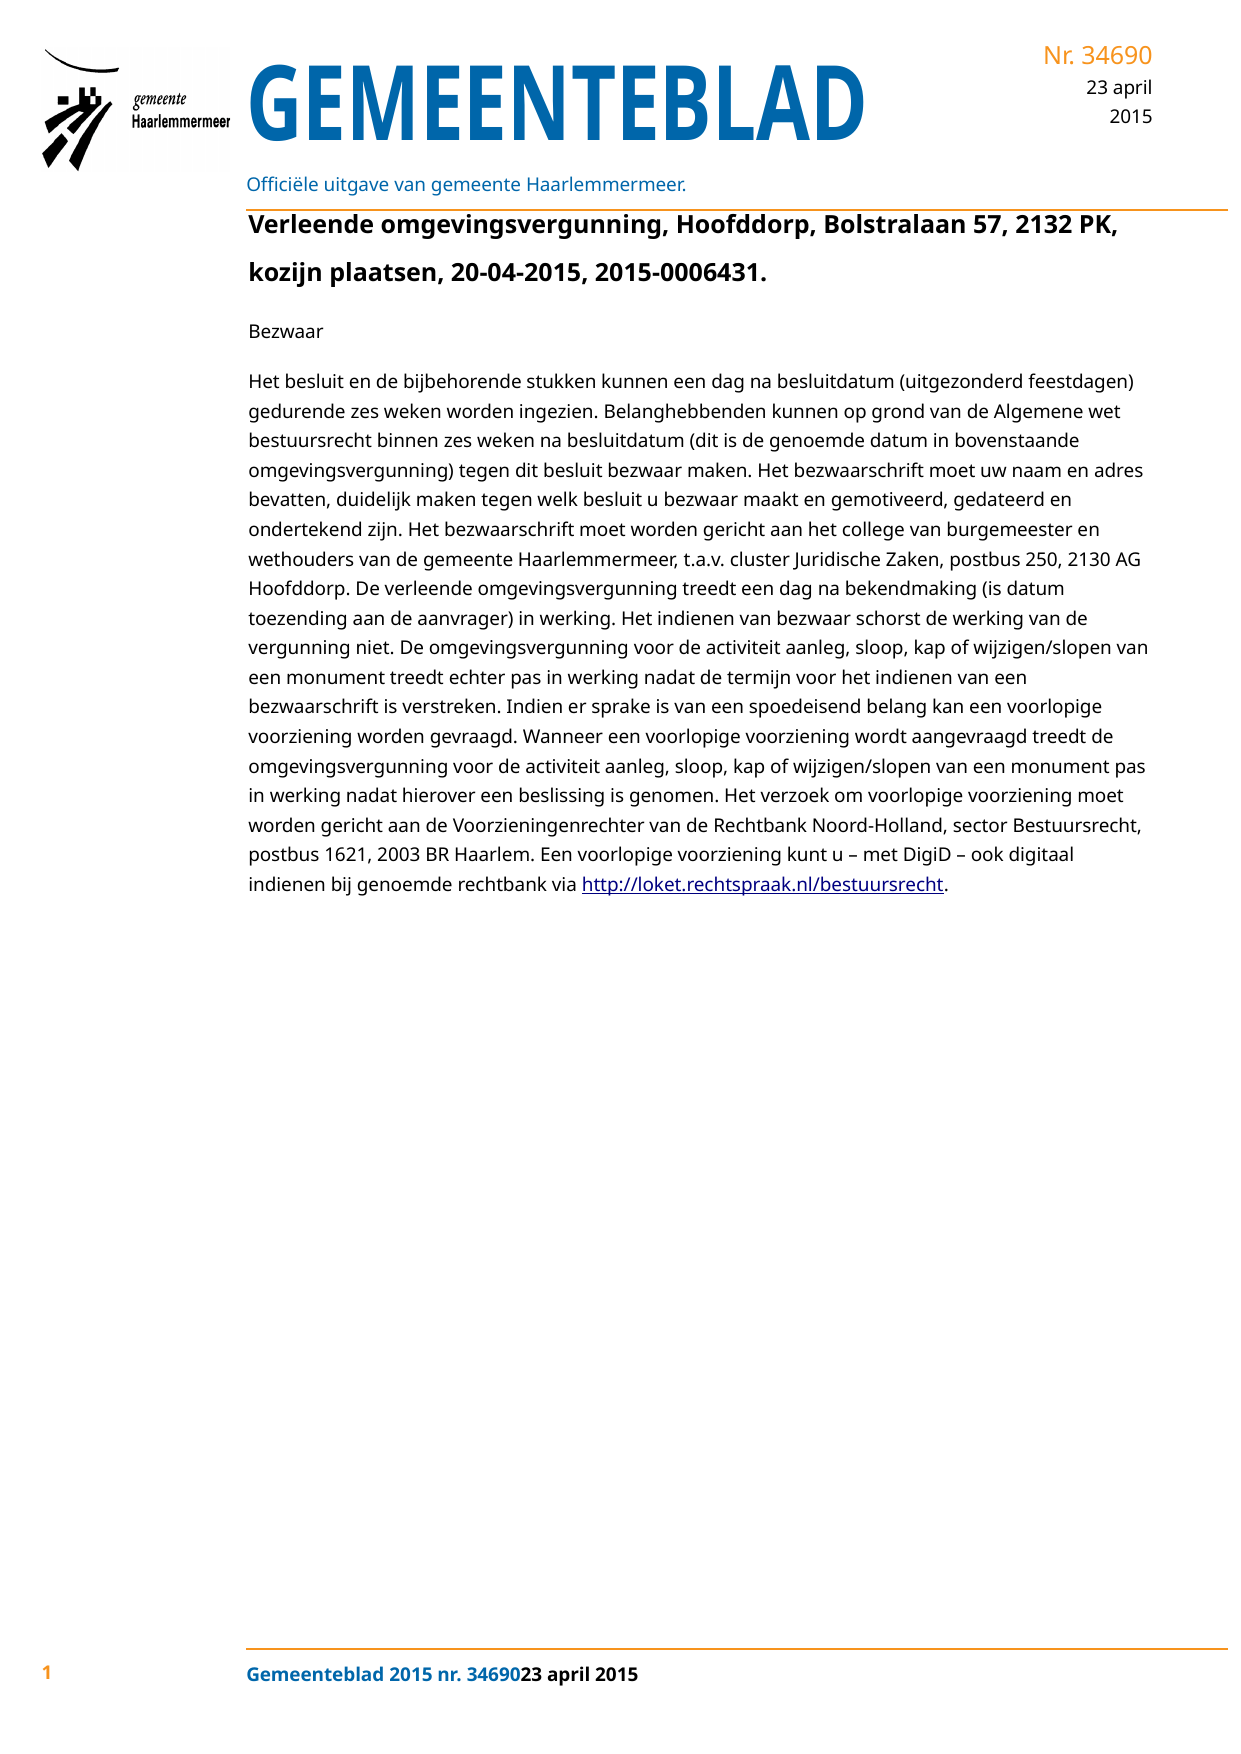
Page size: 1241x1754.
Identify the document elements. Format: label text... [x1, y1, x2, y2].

text Verleende omgevingsvergunning, Hoofddorp, Bolstralaan 57, 2132 PK, kozijn plaatsen, 20-04-2015, 2015-0006431. [248, 211, 1152, 288]
text Bezwaar [248, 318, 1152, 344]
picture [41, 47, 231, 172]
text Het besluit en de bijbehorende stukken kunnen een dag na besluitdatum (uitgezonderd feestdagen) gedurende zes weken worden ingezien. Belanghebbenden kunnen op grond van de Algemene wet bestuursrecht binnen zes weken na besluitdatum (dit is de genoemde datum in bovenstaande omgevingsvergunning) tegen dit besluit bezwaar maken. Het bezwaarschrift moet uw naam en adres bevatten, duidelijk maken tegen welk besluit u bezwaar maakt en gemotiveerd, gedateerd en ondertekend zijn. Het bezwaarschrift moet worden gericht aan het college van burgemeester en wethouders van de gemeente Haarlemmermeer, t.a.v. cluster Juridische Zaken, postbus 250, 2130 AG Hoofddorp. De verleende omgevingsvergunning treedt een dag na bekendmaking (is datum toezending aan de aanvrager) in werking. Het indienen van bezwaar schorst de werking van de vergunning niet. De omgevingsvergunning voor de activiteit aanleg, sloop, kap of wijzigen/slopen van een monument treedt echter pas in werking nadat de termijn voor het indienen van een bezwaarschrift is verstreken. Indien er sprake is van een spoedeisend belang kan een voorlopige voorziening worden gevraagd. Wanneer een voorlopige voorziening wordt aangevraagd treedt de omgevingsvergunning voor de activiteit aanleg, sloop, kap of wijzigen/slopen van een monument pas in werking nadat hierover een beslissing is genomen. Het verzoek om voorlopige voorziening moet worden gericht aan de Voorzieningenrechter van de Rechtbank Noord-Holland, sector Bestuursrecht, postbus 1621, 2003 BR Haarlem. Een voorlopige voorziening kunt u – met DigiD – ook digitaal indienen bij genoemde rechtbank via http://loket.rechtspraak.nl/bestuursrecht. [248, 368, 1152, 897]
